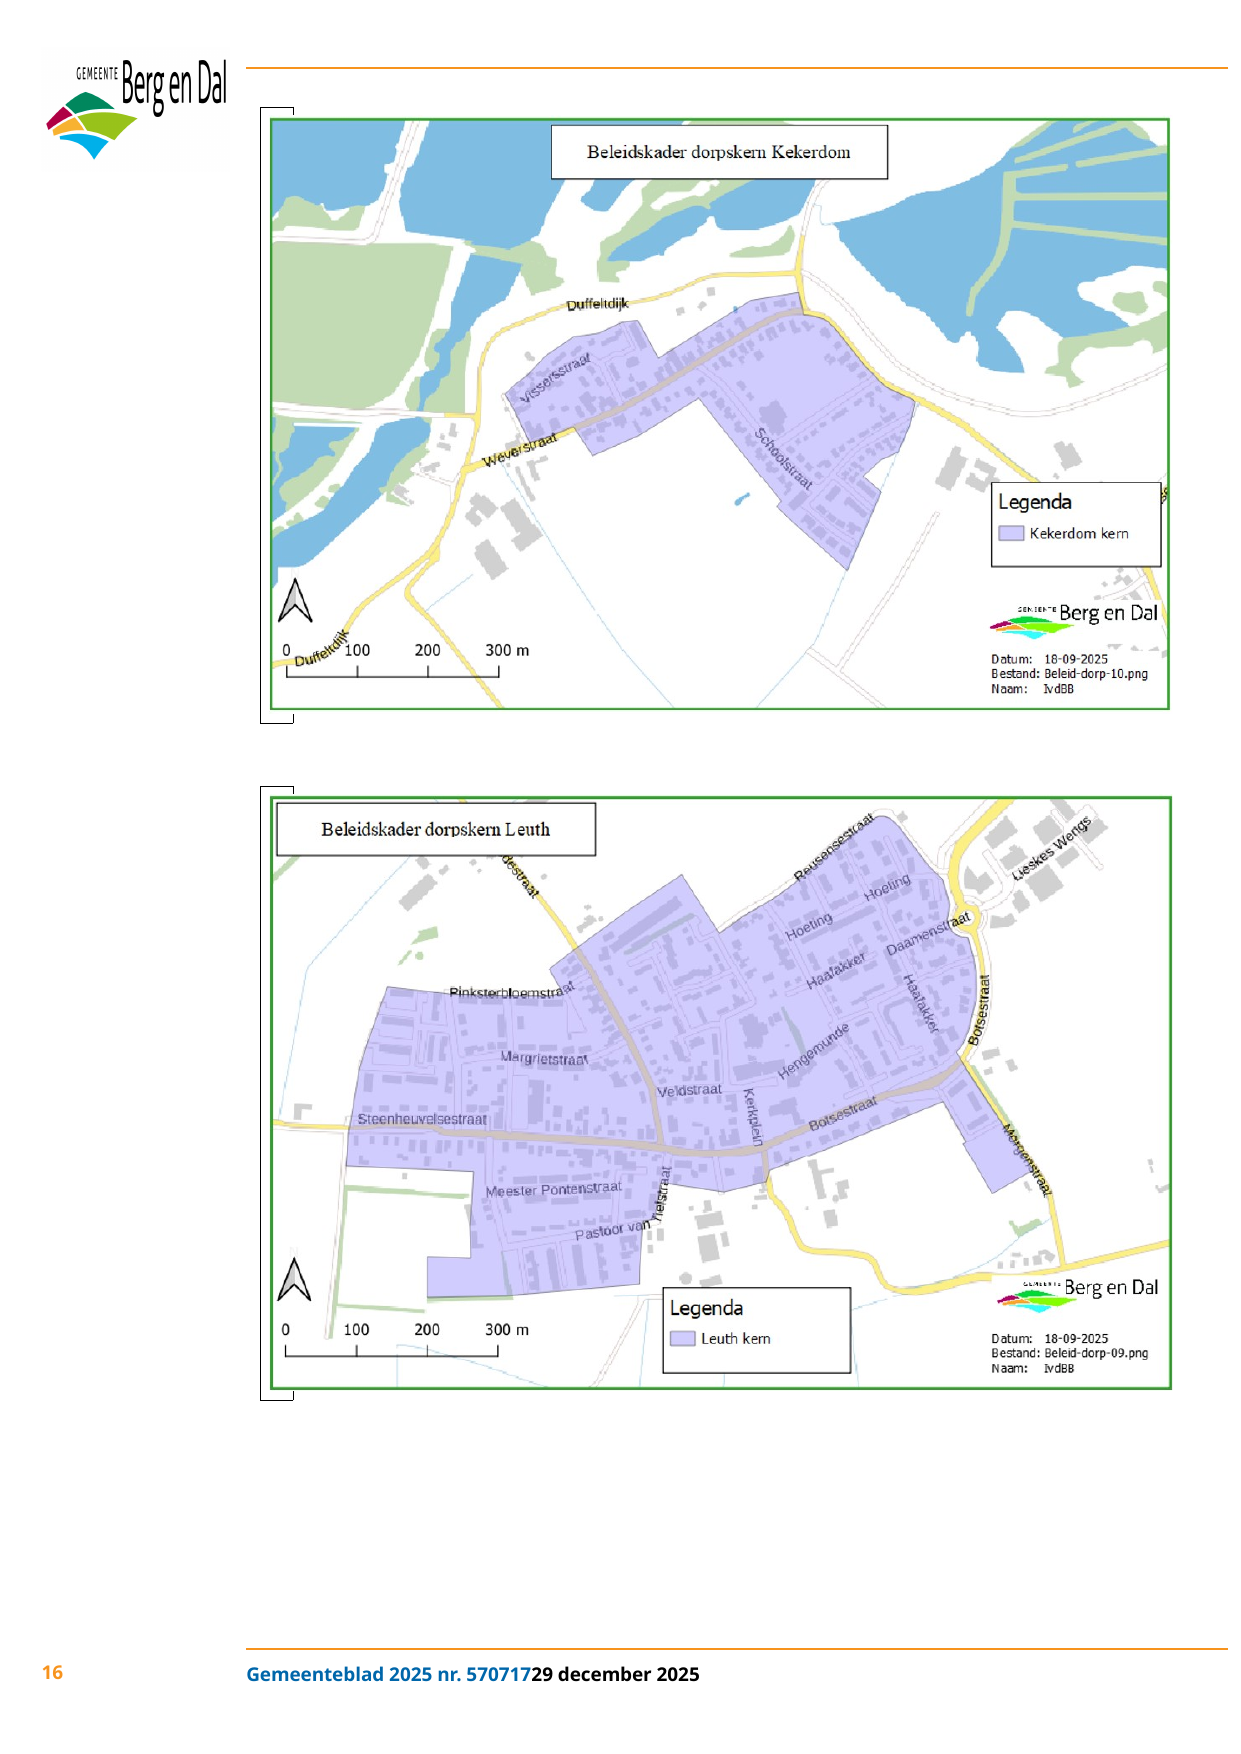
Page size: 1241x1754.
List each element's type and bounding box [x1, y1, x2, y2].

picture [268, 115, 1173, 714]
picture [268, 794, 1173, 1391]
picture [41, 47, 231, 172]
